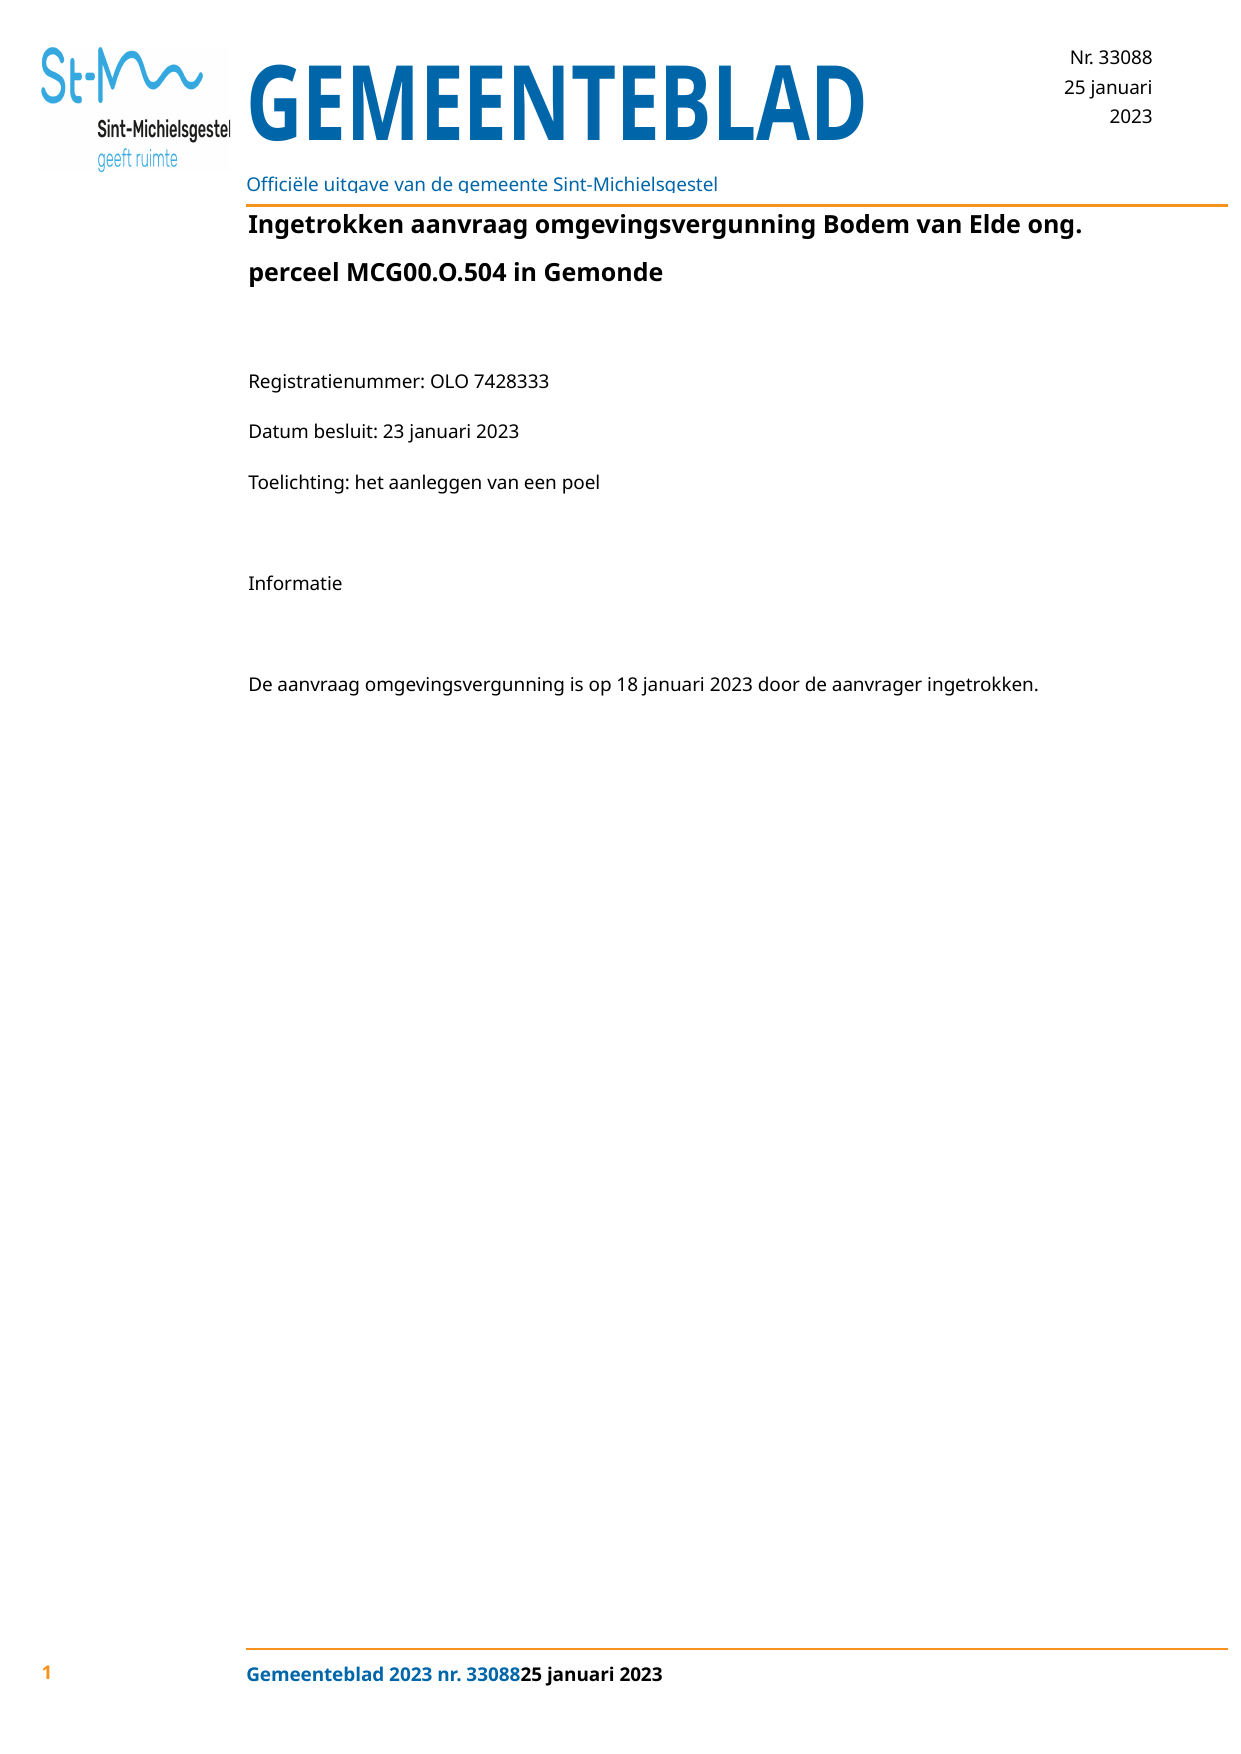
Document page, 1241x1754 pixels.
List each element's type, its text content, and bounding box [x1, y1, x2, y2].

picture [41, 47, 231, 172]
text Datum besluit: 23 januari 2023 [248, 419, 1152, 444]
text De aanvraag omgevingsvergunning is op 18 januari 2023 door de aanvrager ingetrokken. [248, 671, 1152, 697]
text Toelichting: het aanleggen van een poel [248, 469, 1152, 495]
text Informatie [248, 570, 1152, 596]
text Ingetrokken aanvraag omgevingsvergunning Bodem van Elde ong. perceel MCG00.O.504 in Gemonde [248, 207, 1152, 288]
text Registratienummer: OLO 7428333 [248, 368, 1152, 394]
